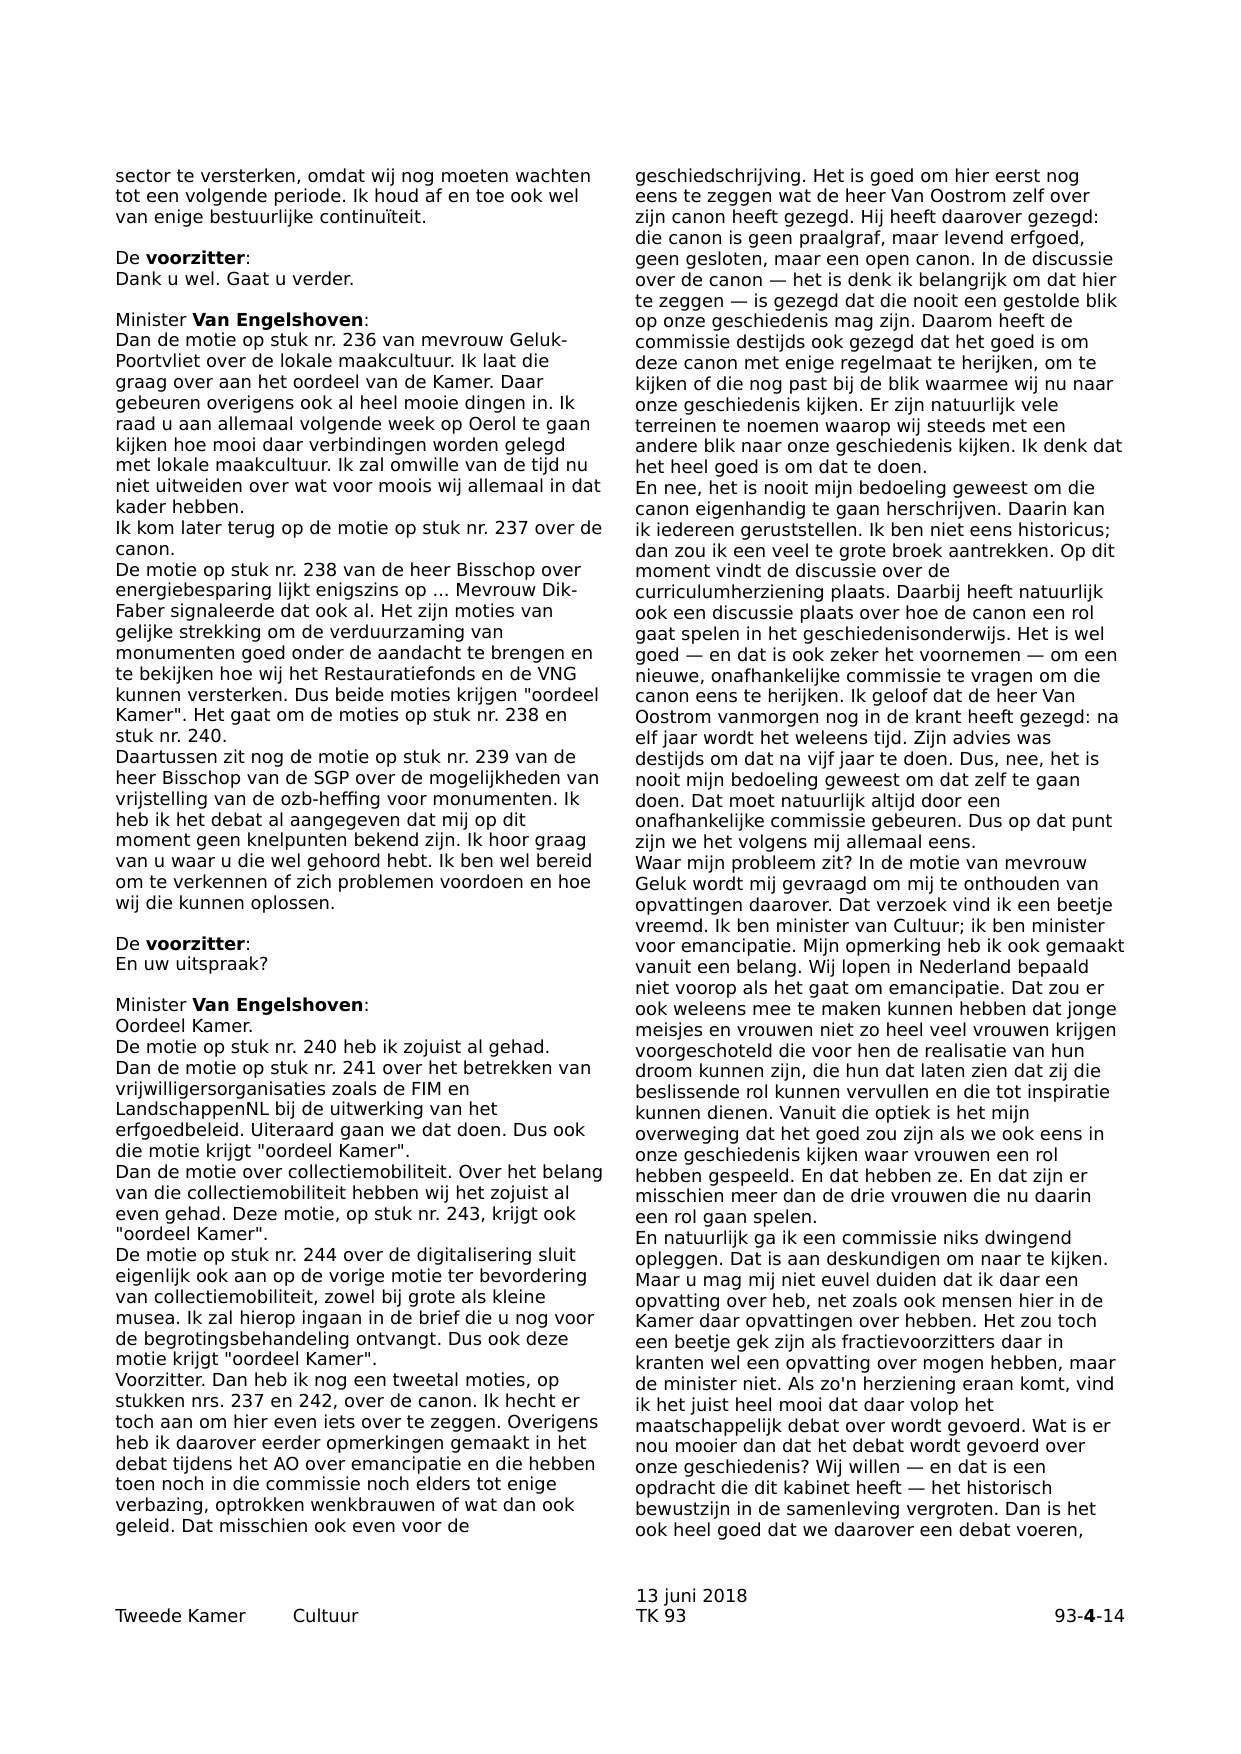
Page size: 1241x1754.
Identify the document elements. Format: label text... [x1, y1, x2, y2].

text Oordeel Kamer. [115, 1016, 605, 1037]
text En natuurlijk ga ik een commissie niks dwingend opleggen. Dat is aan deskundigen om naar te kijken. Maar u mag mij niet euvel duiden dat ik daar een opvatting over heb, net zoals ook mensen hier in de Kamer daar opvattingen over hebben. Het zou toch een beetje gek zijn als fractievoorzitters daar in kranten wel een opvatting over mogen hebben, maar de minister niet. Als zo'n herziening eraan komt, vind ik het juist heel mooi dat daar volop het maatschappelijk debat over wordt gevoerd. Wat is er nou mooier dan dat het debat wordt gevoerd over onze geschiedenis? Wij willen — en dat is een opdracht die dit kabinet heeft — het historisch bewustzijn in de samenleving vergroten. Dan is het ook heel goed dat we daarover een debat voeren, [635, 1228, 1125, 1540]
text Daartussen zit nog de motie op stuk nr. 239 van de heer Bisschop van de SGP over de mogelijkheden van vrijstelling van de ozb-heffing voor monumenten. Ik heb ik het debat al aangegeven dat mij op dit moment geen knelpunten bekend zijn. Ik hoor graag van u waar u die wel gehoord hebt. Ik ben wel bereid om te verkennen of zich problemen voordoen en hoe wij die kunnen oplossen. [115, 747, 605, 913]
text De voorzitter: [115, 248, 605, 268]
text En uw uitspraak? [115, 954, 605, 975]
text En nee, het is nooit mijn bedoeling geweest om die canon eigenhandig te gaan herschrijven. Daarin kan ik iedereen geruststellen. Ik ben niet eens historicus; dan zou ik een veel te grote broek aantrekken. Op dit moment vindt de discussie over de curriculumherziening plaats. Daarbij heeft natuurlijk ook een discussie plaats over hoe de canon een rol gaat spelen in het geschiedenisonderwijs. Het is wel goed — en dat is ook zeker het voornemen — om een nieuwe, onafhankelijke commissie te vragen om die canon eens te herijken. Ik geloof dat de heer Van Oostrom vanmorgen nog in de krant heeft gezegd: na elf jaar wordt het weleens tijd. Zijn advies was destijds om dat na vijf jaar te doen. Dus, nee, het is nooit mijn bedoeling geweest om dat zelf te gaan doen. Dat moet natuurlijk altijd door een onafhankelijke commissie gebeuren. Dus op dat punt zijn we het volgens mij allemaal eens. [635, 478, 1125, 853]
text Voorzitter. Dan heb ik nog een tweetal moties, op stukken nrs. 237 en 242, over de canon. Ik hecht er toch aan om hier even iets over te zeggen. Overigens heb ik daarover eerder opmerkingen gemaakt in het debat tijdens het AO over emancipatie en die hebben toen noch in die commissie noch elders tot enige verbazing, optrokken wenkbrauwen of wat dan ook geleid. Dat misschien ook even voor de [115, 1370, 605, 1537]
text De voorzitter: [115, 933, 605, 954]
text Ik kom later terug op de motie op stuk nr. 237 over de canon. [115, 518, 605, 559]
text De motie op stuk nr. 244 over de digitalisering sluit eigenlijk ook aan op de vorige motie ter bevordering van collectiemobiliteit, zowel bij grote als kleine musea. Ik zal hierop ingaan in de brief die u nog voor de begrotingsbehandeling ontvangt. Dus ook deze motie krijgt "oordeel Kamer". [115, 1245, 605, 1370]
text Waar mijn probleem zit? In de motie van mevrouw Geluk wordt mij gevraagd om mij te onthouden van opvattingen daarover. Dat verzoek vind ik een beetje vreemd. Ik ben minister van Cultuur; ik ben minister voor emancipatie. Mijn opmerking heb ik ook gemaakt vanuit een belang. Wij lopen in Nederland bepaald niet voorop als het gaat om emancipatie. Dat zou er ook weleens mee te maken kunnen hebben dat jonge meisjes en vrouwen niet zo heel veel vrouwen krijgen voorgeschoteld die voor hen de realisatie van hun droom kunnen zijn, die hun dat laten zien dat zij die beslissende rol kunnen vervullen en die tot inspiratie kunnen dienen. Vanuit die optiek is het mijn overweging dat het goed zou zijn als we ook eens in onze geschiedenis kijken waar vrouwen een rol hebben gespeeld. En dat hebben ze. En dat zijn er misschien meer dan de drie vrouwen die nu daarin een rol gaan spelen. [635, 853, 1125, 1228]
text Minister Van Engelshoven: [115, 309, 605, 330]
text Dank u wel. Gaat u verder. [115, 268, 605, 289]
text Dan de motie op stuk nr. 236 van mevrouw Geluk-Poortvliet over de lokale maakcultuur. Ik laat die graag over aan het oordeel van de Kamer. Daar gebeuren overigens ook al heel mooie dingen in. Ik raad u aan allemaal volgende week op Oerol te gaan kijken hoe mooi daar verbindingen worden gelegd met lokale maakcultuur. Ik zal omwille van de tijd nu niet uitweiden over wat voor moois wij allemaal in dat kader hebben. [115, 330, 605, 518]
text De motie op stuk nr. 240 heb ik zojuist al gehad. [115, 1037, 605, 1057]
text De motie op stuk nr. 238 van de heer Bisschop over energiebesparing lijkt enigszins op ... Mevrouw Dik-Faber signaleerde dat ook al. Het zijn moties van gelijke strekking om de verduurzaming van monumenten goed onder de aandacht te brengen en te bekijken hoe wij het Restauratiefonds en de VNG kunnen versterken. Dus beide moties krijgen "oordeel Kamer". Het gaat om de moties op stuk nr. 238 en stuk nr. 240. [115, 559, 605, 747]
text sector te versterken, omdat wij nog moeten wachten tot een volgende periode. Ik houd af en toe ook wel van enige bestuurlijke continuïteit. [115, 165, 605, 228]
text Minister Van Engelshoven: [115, 995, 605, 1016]
text Dan de motie op stuk nr. 241 over het betrekken van vrijwilligersorganisaties zoals de FIM en LandschappenNL bij de uitwerking van het erfgoedbeleid. Uiteraard gaan we dat doen. Dus ook die motie krijgt "oordeel Kamer". [115, 1057, 605, 1162]
text Dan de motie over collectiemobiliteit. Over het belang van die collectiemobiliteit hebben wij het zojuist al even gehad. Deze motie, op stuk nr. 243, krijgt ook "oordeel Kamer". [115, 1162, 605, 1245]
text geschiedschrijving. Het is goed om hier eerst nog eens te zeggen wat de heer Van Oostrom zelf over zijn canon heeft gezegd. Hij heeft daarover gezegd: die canon is geen praalgraf, maar levend erfgoed, geen gesloten, maar een open canon. In de discussie over de canon — het is denk ik belangrijk om dat hier te zeggen — is gezegd dat die nooit een gestolde blik op onze geschiedenis mag zijn. Daarom heeft de commissie destijds ook gezegd dat het goed is om deze canon met enige regelmaat te herijken, om te kijken of die nog past bij de blik waarmee wij nu naar onze geschiedenis kijken. Er zijn natuurlijk vele terreinen te noemen waarop wij steeds met een andere blik naar onze geschiedenis kijken. Ik denk dat het heel goed is om dat te doen. [635, 165, 1125, 478]
